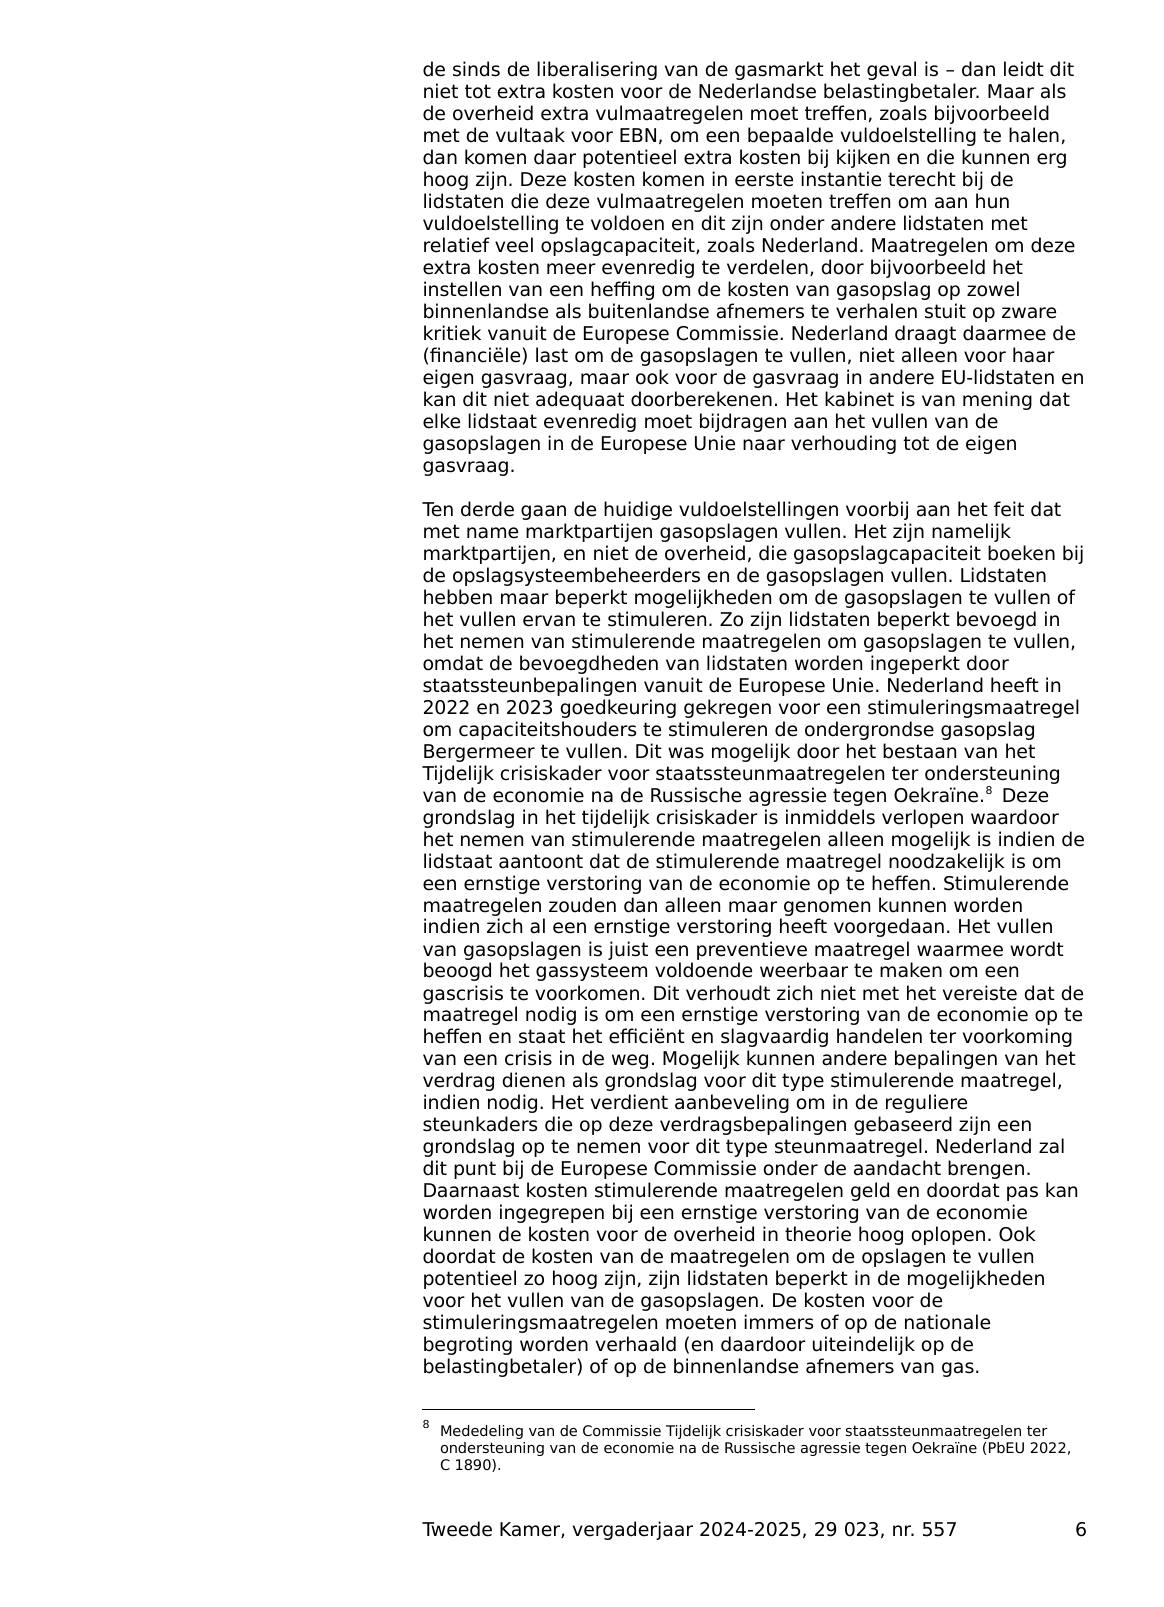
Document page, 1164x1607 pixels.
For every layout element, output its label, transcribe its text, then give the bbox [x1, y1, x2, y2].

text Ten derde gaan de huidige vuldoelstellingen voorbij aan het feit dat met name marktpartijen gasopslagen vullen. Het zijn namelijk marktpartijen, en niet de overheid, die gasopslagcapaciteit boeken bij de opslagsysteembeheerders en de gasopslagen vullen. Lidstaten hebben maar beperkt mogelijkheden om de gasopslagen te vullen of het vullen ervan te stimuleren. Zo zijn lidstaten beperkt bevoegd in het nemen van stimulerende maatregelen om gasopslagen te vullen, omdat de bevoegdheden van lidstaten worden ingeperkt door staatssteunbepalingen vanuit de Europese Unie. Nederland heeft in 2022 en 2023 goedkeuring gekregen voor een stimuleringsmaatregel om capaciteitshouders te stimuleren de ondergrondse gasopslag Bergermeer te vullen. Dit was mogelijk door het bestaan van het Tijdelijk crisiskader voor staatssteunmaatregelen ter ondersteuning van de economie na de Russische agressie tegen Oekraïne. Deze grondslag in het tijdelijk crisiskader is inmiddels verlopen waardoor het nemen van stimulerende maatregelen alleen mogelijk is indien de lidstaat aantoont dat de stimulerende maatregel noodzakelijk is om een ernstige verstoring van de economie op te heffen. Stimulerende maatregelen zouden dan alleen maar genomen kunnen worden indien zich al een ernstige verstoring heeft voorgedaan. Het vullen van gasopslagen is juist een preventieve maatregel waarmee wordt beoogd het gassysteem voldoende weerbaar te maken om een gascrisis te voorkomen. Dit verhoudt zich niet met het vereiste dat de maatregel nodig is om een ernstige verstoring van de economie op te heffen en staat het efficiënt en slagvaardig handelen ter voorkoming van een crisis in de weg. Mogelijk kunnen andere bepalingen van het verdrag dienen als grondslag voor dit type stimulerende maatregel, indien nodig. Het verdient aanbeveling om in de reguliere steunkaders die op deze verdragsbepalingen gebaseerd zijn een grondslag op te nemen voor dit type steunmaatregel. Nederland zal dit punt bij de Europese Commissie onder de aandacht brengen. Daarnaast kosten stimulerende maatregelen geld en doordat pas kan worden ingegrepen bij een ernstige verstoring van de economie kunnen de kosten voor de overheid in theorie hoog oplopen. Ook doordat de kosten van de maatregelen om de opslagen te vullen potentieel zo hoog zijn, zijn lidstaten beperkt in de mogelijkheden voor het vullen van de gasopslagen. De kosten voor de stimuleringsmaatregelen moeten immers of op de nationale begroting worden verhaald (en daardoor uiteindelijk op de belastingbetaler) of op de binnenlandse afnemers van gas. [422, 499, 1087, 1378]
text Mededeling van de Commissie Tijdelijk crisiskader voor staatssteunmaatregelen ter ondersteuning van de economie na de Russische agressie tegen Oekraïne (PbEU 2022, C 1890). [422, 1418, 1087, 1474]
text de sinds de liberalisering van de gasmarkt het geval is – dan leidt dit niet tot extra kosten voor de Nederlandse belastingbetaler. Maar als de overheid extra vulmaatregelen moet treffen, zoals bijvoorbeeld met de vultaak voor EBN, om een bepaalde vuldoelstelling te halen, dan komen daar potentieel extra kosten bij kijken en die kunnen erg hoog zijn. Deze kosten komen in eerste instantie terecht bij de lidstaten die deze vulmaatregelen moeten treffen om aan hun vuldoelstelling te voldoen en dit zijn onder andere lidstaten met relatief veel opslagcapaciteit, zoals Nederland. Maatregelen om deze extra kosten meer evenredig te verdelen, door bijvoorbeeld het instellen van een heffing om de kosten van gasopslag op zowel binnenlandse als buitenlandse afnemers te verhalen stuit op zware kritiek vanuit de Europese Commissie. Nederland draagt daarmee de (financiële) last om de gasopslagen te vullen, niet alleen voor haar eigen gasvraag, maar ook voor de gasvraag in andere EU-lidstaten en kan dit niet adequaat doorberekenen. Het kabinet is van mening dat elke lidstaat evenredig moet bijdragen aan het vullen van de gasopslagen in de Europese Unie naar verhouding tot de eigen gasvraag. [422, 59, 1087, 477]
